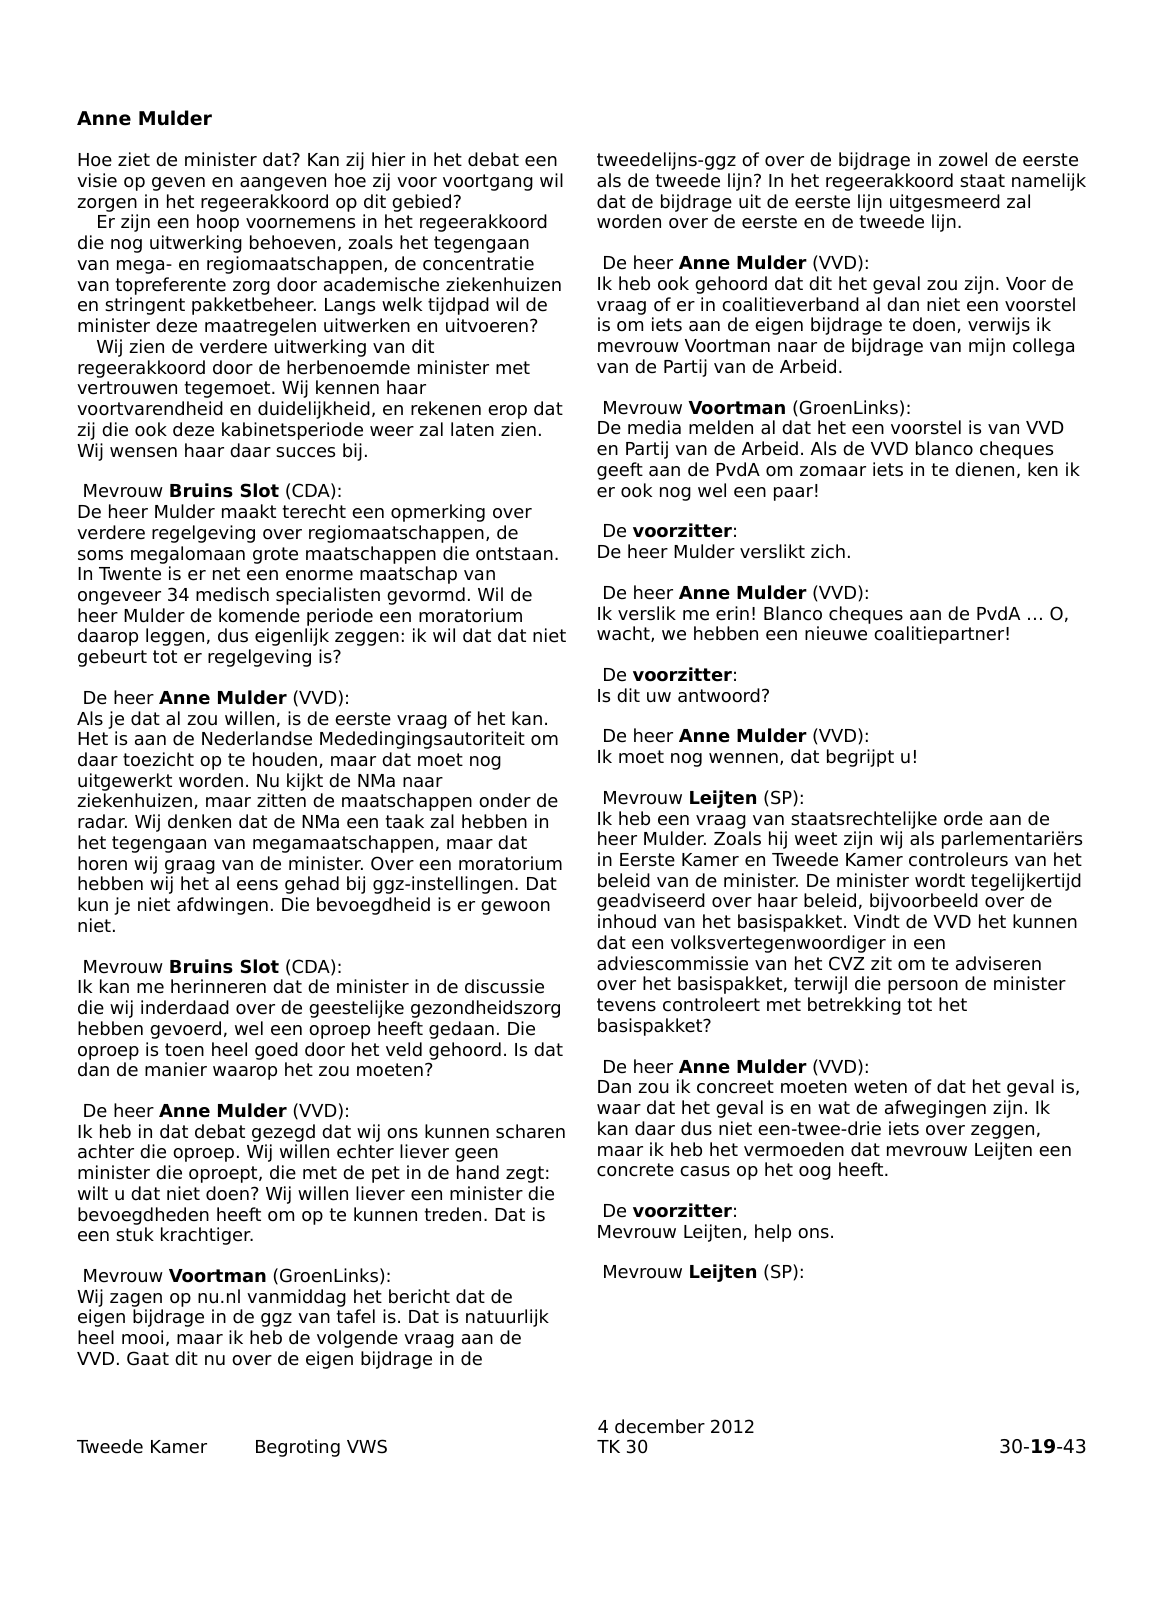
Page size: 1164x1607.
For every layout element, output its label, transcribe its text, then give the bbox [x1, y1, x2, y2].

text Mevrouw Leijten (SP): [596, 1262, 1087, 1283]
text Hoe ziet de minister dat? Kan zij hier in het debat een visie op geven en aangeven hoe zij voor voortgang wil zorgen in het regeerakkoord op dit gebied? [77, 150, 567, 212]
text Mevrouw Leijten (SP): [596, 788, 1087, 808]
text De heer Anne Mulder (VVD): [77, 1101, 567, 1122]
text Ik heb een vraag van staatsrechtelijke orde aan de heer Mulder. Zoals hij weet zijn wij als parlementariërs in Eerste Kamer en Tweede Kamer controleurs van het beleid van de minister. De minister wordt tegelijkertijd geadviseerd over haar beleid, bijvoorbeeld over de inhoud van het basispakket. Vindt de VVD het kunnen dat een volksvertegenwoordiger in een adviescommissie van het CVZ zit om te adviseren over het basispakket, terwijl die persoon de minister tevens controleert met betrekking tot het basispakket? [596, 808, 1087, 1036]
text Ik heb in dat debat gezegd dat wij ons kunnen scharen achter die oproep. Wij willen echter liever geen minister die oproept, die met de pet in de hand zegt: wilt u dat niet doen? Wij willen liever een minister die bevoegdheden heeft om op te kunnen treden. Dat is een stuk krachtiger. [77, 1122, 567, 1246]
text De heer Anne Mulder (VVD): [596, 253, 1087, 274]
text Mevrouw Bruins Slot (CDA): [77, 956, 567, 977]
text Ik verslik me erin! Blanco cheques aan de PvdA … O, wacht, we hebben een nieuwe coalitiepartner! [596, 603, 1087, 645]
text Mevrouw Voortman (GroenLinks): [596, 397, 1087, 418]
text Ik kan me herinneren dat de minister in de discussie die wij inderdaad over de geestelijke gezondheidszorg hebben gevoerd, wel een oproep heeft gedaan. Die oproep is toen heel goed door het veld gehoord. Is dat dan de manier waarop het zou moeten? [77, 977, 567, 1081]
text De heer Mulder verslikt zich. [596, 542, 1087, 563]
text tweedelijns-ggz of over de bijdrage in zowel de eerste als de tweede lijn? In het regeerakkoord staat namelijk dat de bijdrage uit de eerste lijn uitgesmeerd zal worden over de eerste en de tweede lijn. [596, 150, 1087, 233]
text Ik moet nog wennen, dat begrijpt u! [596, 747, 1087, 768]
text De voorzitter: [596, 1201, 1087, 1222]
text De heer Anne Mulder (VVD): [77, 688, 567, 708]
text Ik heb ook gehoord dat dit het geval zou zijn. Voor de vraag of er in coalitieverband al dan niet een voorstel is om iets aan de eigen bijdrage te doen, verwijs ik mevrouw Voortman naar de bijdrage van mijn collega van de Partij van de Arbeid. [596, 274, 1087, 377]
text De voorzitter: [596, 665, 1087, 686]
text Als je dat al zou willen, is de eerste vraag of het kan. Het is aan de Nederlandse Mededingingsautoriteit om daar toezicht op te houden, maar dat moet nog uitgewerkt worden. Nu kijkt de NMa naar ziekenhuizen, maar zitten de maatschappen onder de radar. Wij denken dat de NMa een taak zal hebben in het tegengaan van megamaatschappen, maar dat horen wij graag van de minister. Over een moratorium hebben wij het al eens gehad bij ggz-instellingen. Dat kun je niet afdwingen. Die bevoegdheid is er gewoon niet. [77, 708, 567, 936]
text Mevrouw Leijten, help ons. [596, 1222, 1087, 1242]
text Wij zien de verdere uitwerking van dit regeerakkoord door de herbenoemde minister met vertrouwen tegemoet. Wij kennen haar voortvarendheid en duidelijkheid, en rekenen erop dat zij die ook deze kabinetsperiode weer zal laten zien. Wij wensen haar daar succes bij. [77, 337, 567, 461]
text Er zijn een hoop voornemens in het regeerakkoord die nog uitwerking behoeven, zoals het tegengaan van mega- en regiomaatschappen, de concentratie van topreferente zorg door academische ziekenhuizen en stringent pakketbeheer. Langs welk tijdpad wil de minister deze maatregelen uitwerken en uitvoeren? [77, 212, 567, 337]
text Is dit uw antwoord? [596, 686, 1087, 706]
text De heer Anne Mulder (VVD): [596, 1056, 1087, 1077]
text De media melden al dat het een voorstel is van VVD en Partij van de Arbeid. Als de VVD blanco cheques geeft aan de PvdA om zomaar iets in te dienen, ken ik er ook nog wel een paar! [596, 418, 1087, 501]
text De voorzitter: [596, 521, 1087, 542]
text Mevrouw Voortman (GroenLinks): [77, 1266, 567, 1287]
text De heer Anne Mulder (VVD): [596, 583, 1087, 603]
text Dan zou ik concreet moeten weten of dat het geval is, waar dat het geval is en wat de afwegingen zijn. Ik kan daar dus niet een-twee-drie iets over zeggen, maar ik heb het vermoeden dat mevrouw Leijten een concrete casus op het oog heeft. [596, 1077, 1087, 1181]
text Mevrouw Bruins Slot (CDA): [77, 481, 567, 502]
text De heer Anne Mulder (VVD): [596, 726, 1087, 747]
text Wij zagen op nu.nl vanmiddag het bericht dat de eigen bijdrage in de ggz van tafel is. Dat is natuurlijk heel mooi, maar ik heb de volgende vraag aan de VVD. Gaat dit nu over de eigen bijdrage in de [77, 1287, 567, 1369]
text De heer Mulder maakt terecht een opmerking over verdere regelgeving over regiomaatschappen, de soms megalomaan grote maatschappen die ontstaan. In Twente is er net een enorme maatschap van ongeveer 34 medisch specialisten gevormd. Wil de heer Mulder de komende periode een moratorium daarop leggen, dus eigenlijk zeggen: ik wil dat dat niet gebeurt tot er regelgeving is? [77, 502, 567, 668]
